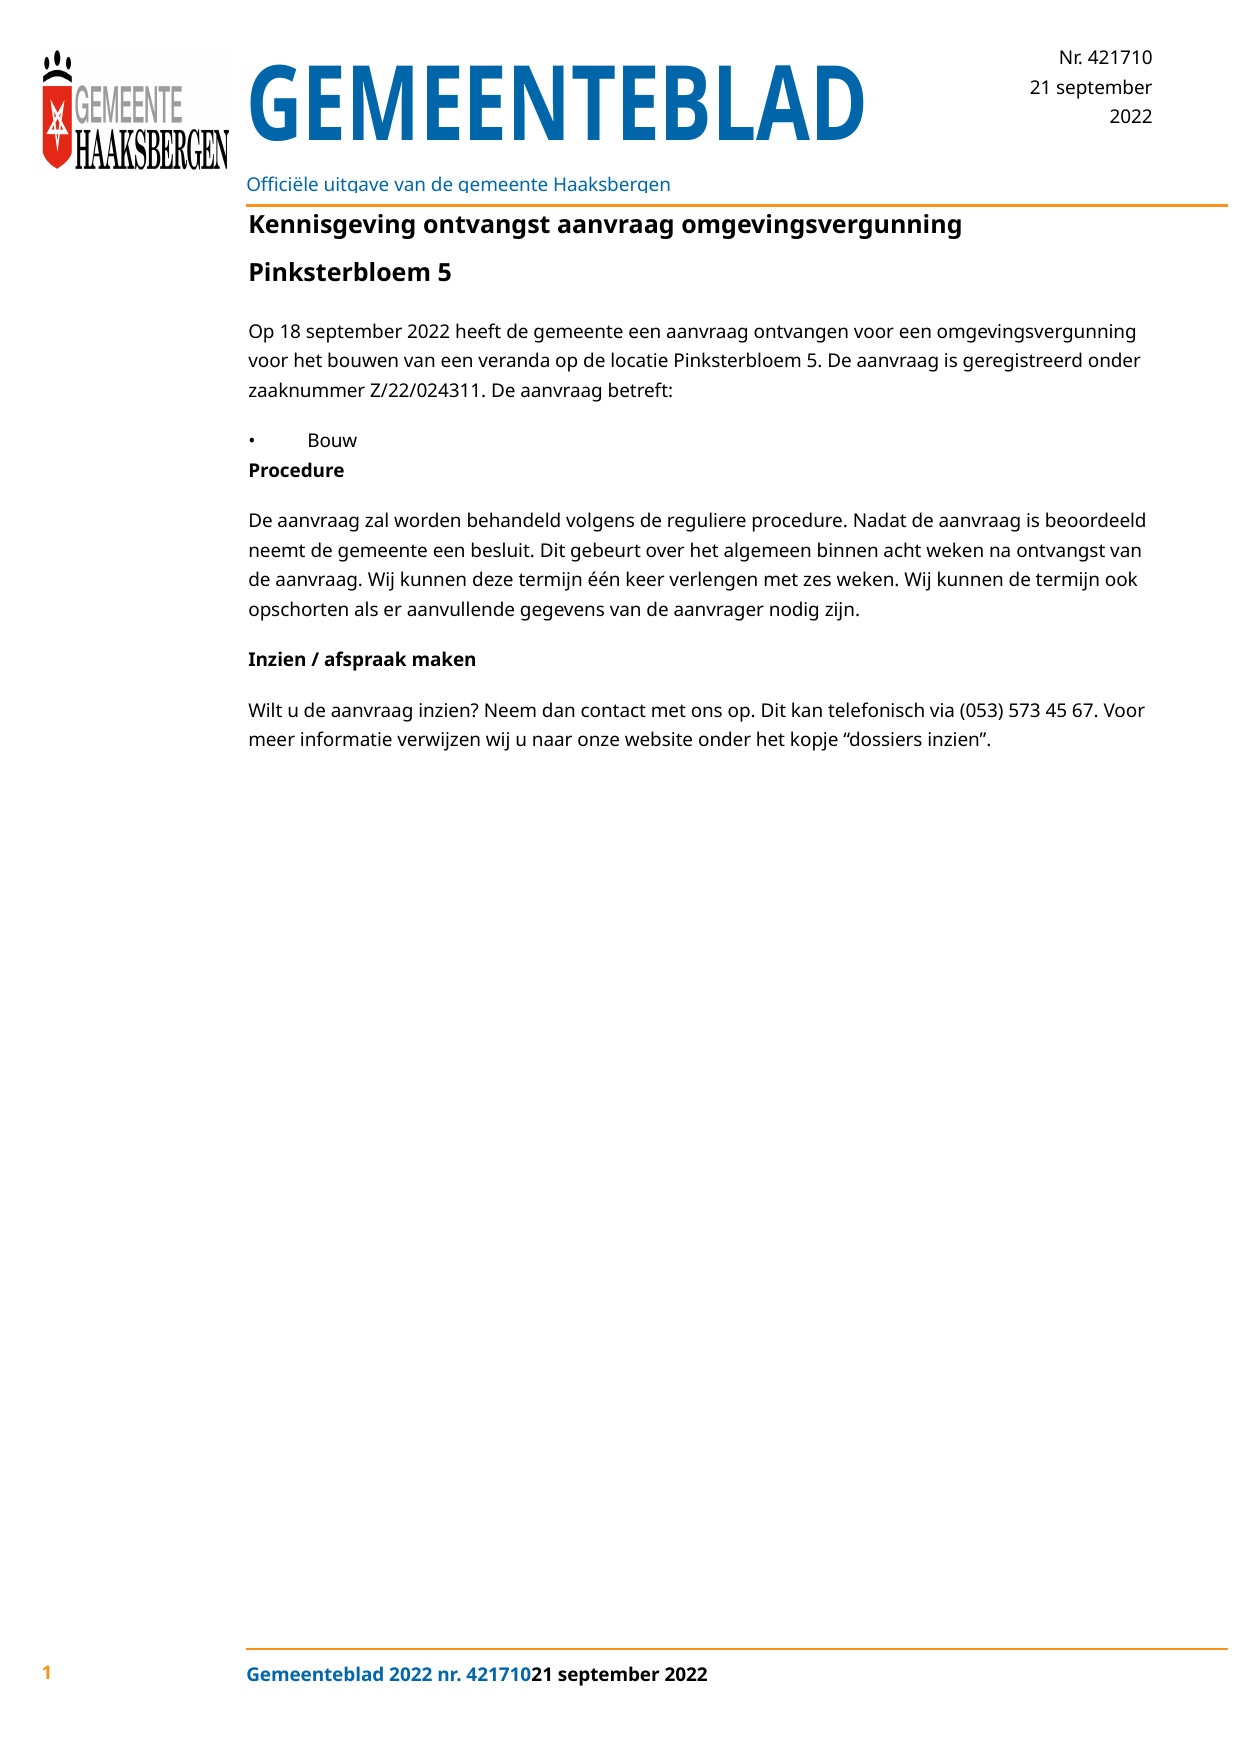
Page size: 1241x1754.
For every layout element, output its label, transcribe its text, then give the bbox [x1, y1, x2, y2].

text Op 18 september 2022 heeft de gemeente een aanvraag ontvangen voor een omgevingsvergunning voor het bouwen van een veranda op de locatie Pinksterbloem 5. De aanvraag is geregistreerd onder zaaknummer Z/22/024311. De aanvraag betreft: [248, 318, 1152, 403]
text Kennisgeving ontvangst aanvraag omgevingsvergunning Pinksterbloem 5 [248, 207, 1152, 288]
text Wilt u de aanvraag inzien? Neem dan contact met ons op. Dit kan telefonisch via (053) 573 45 67. Voor meer informatie verwijzen wij u naar onze website onder het kopje “dossiers inzien”. [248, 697, 1152, 752]
text De aanvraag zal worden behandeld volgens de reguliere procedure. Nadat de aanvraag is beoordeeld neemt de gemeente een besluit. Dit gebeurt over het algemeen binnen acht weken na ontvangst van de aanvraag. Wij kunnen deze termijn één keer verlengen met zes weken. Wij kunnen de termijn ook opschorten als er aanvullende gegevens van de aanvrager nodig zijn. [248, 507, 1152, 622]
list Bouw [248, 427, 1152, 453]
text Procedure [248, 457, 1152, 483]
picture [41, 47, 231, 172]
text Inzien / afspraak maken [248, 647, 1152, 672]
